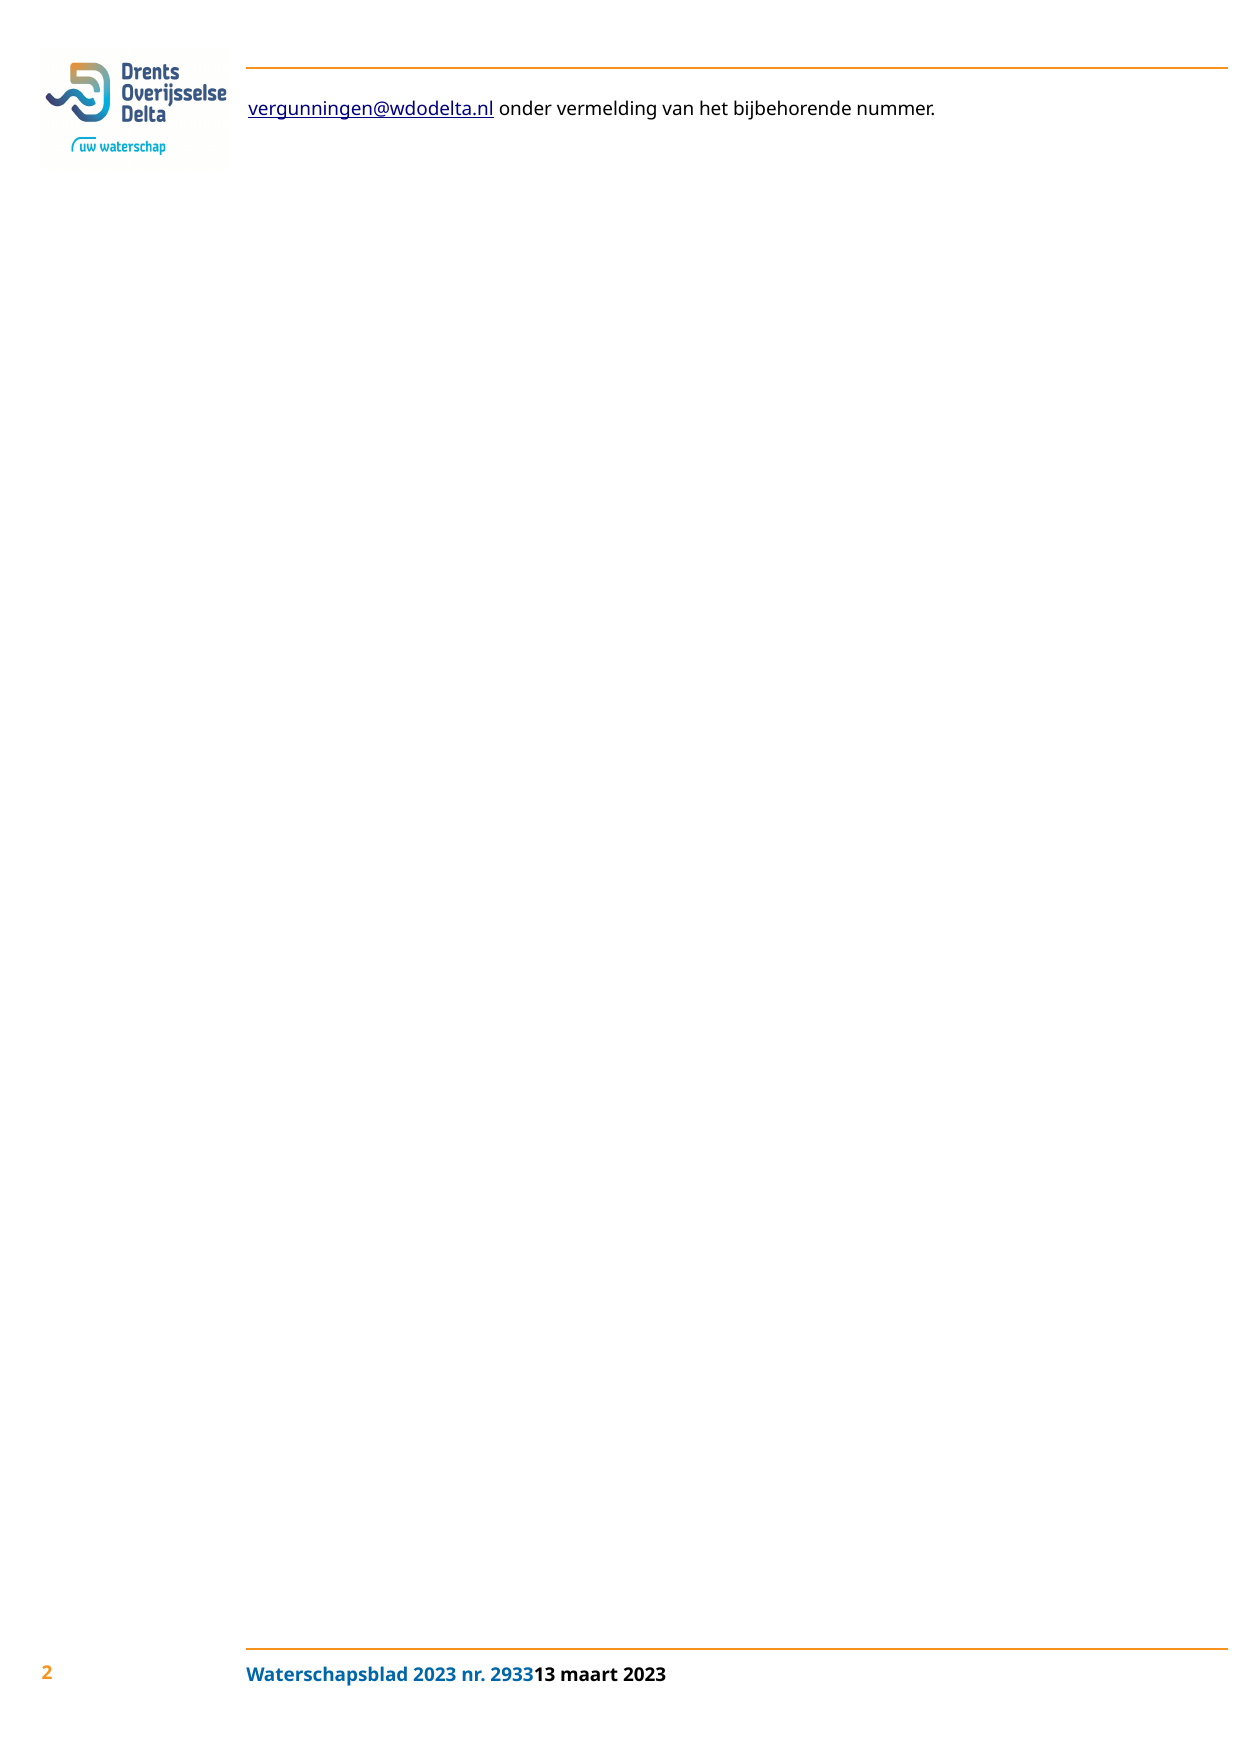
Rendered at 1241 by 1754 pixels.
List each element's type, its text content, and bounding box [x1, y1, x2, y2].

text vergunningen@wdodelta.nl onder vermelding van het bijbehorende nummer. [248, 95, 1152, 121]
picture [41, 47, 231, 172]
